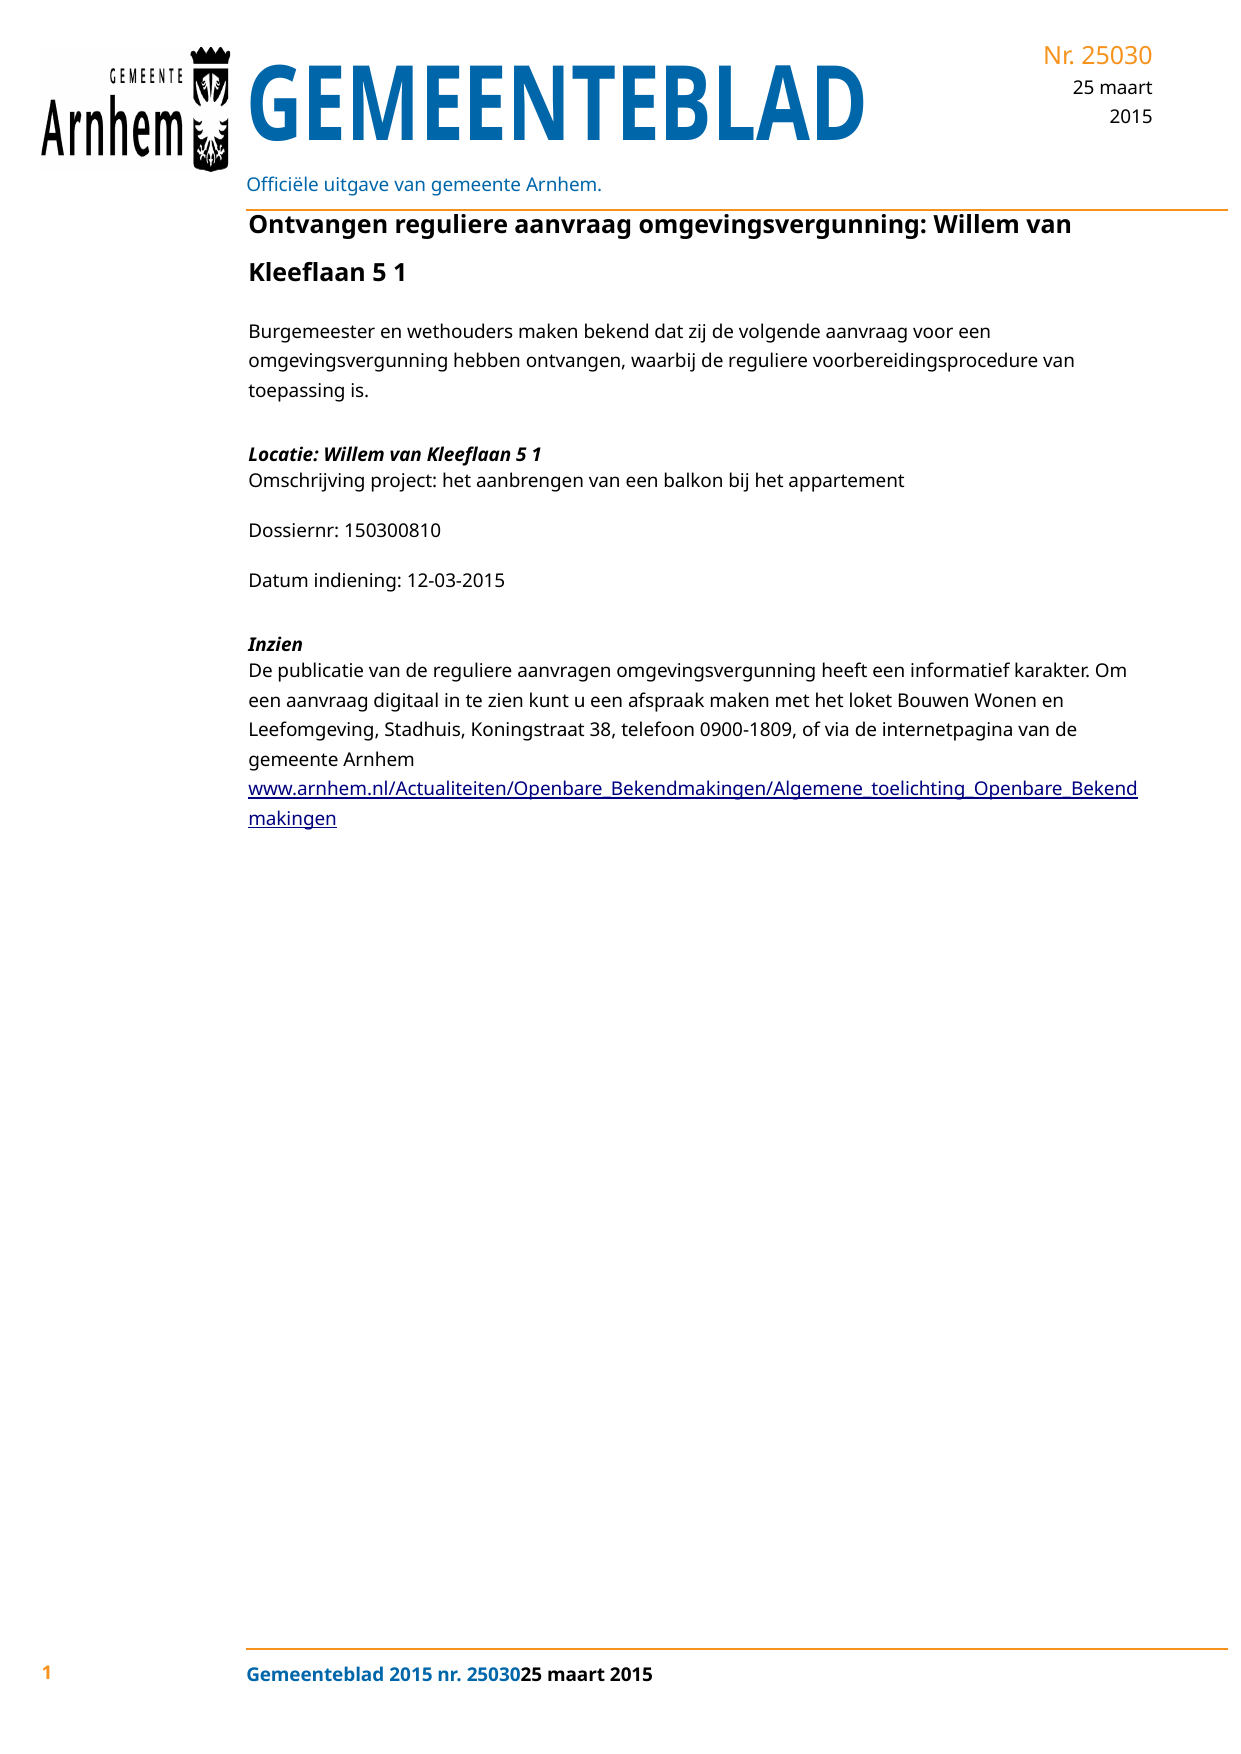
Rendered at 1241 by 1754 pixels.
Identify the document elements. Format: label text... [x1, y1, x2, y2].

picture [41, 47, 231, 172]
text Ontvangen reguliere aanvraag omgevingsvergunning: Willem van Kleeflaan 5 1 [248, 211, 1152, 288]
text Omschrijving project: het aanbrengen van een balkon bij het appartement [248, 467, 1152, 492]
text Inzien [248, 632, 1152, 657]
text De publicatie van de reguliere aanvragen omgevingsvergunning heeft een informatief karakter. Om een aanvraag digitaal in te zien kunt u een afspraak maken met het loket Bouwen Wonen en Leefomgeving, Stadhuis, Koningstraat 38, telefoon 0900-1809, of via de internetpagina van de gemeente Arnhem www.arnhem.nl/Actualiteiten/Openbare_Bekendmakingen/Algemene_toelichting_Openbare_Bekendmakingen [248, 657, 1152, 831]
text Burgemeester en wethouders maken bekend dat zij de volgende aanvraag voor een omgevingsvergunning hebben ontvangen, waarbij de reguliere voorbereidingsprocedure van toepassing is. [248, 318, 1152, 403]
text Datum indiening: 12-03-2015 [248, 568, 1152, 593]
text Locatie: Willem van Kleeflaan 5 1 [248, 441, 1152, 467]
text Dossiernr: 150300810 [248, 517, 1152, 543]
